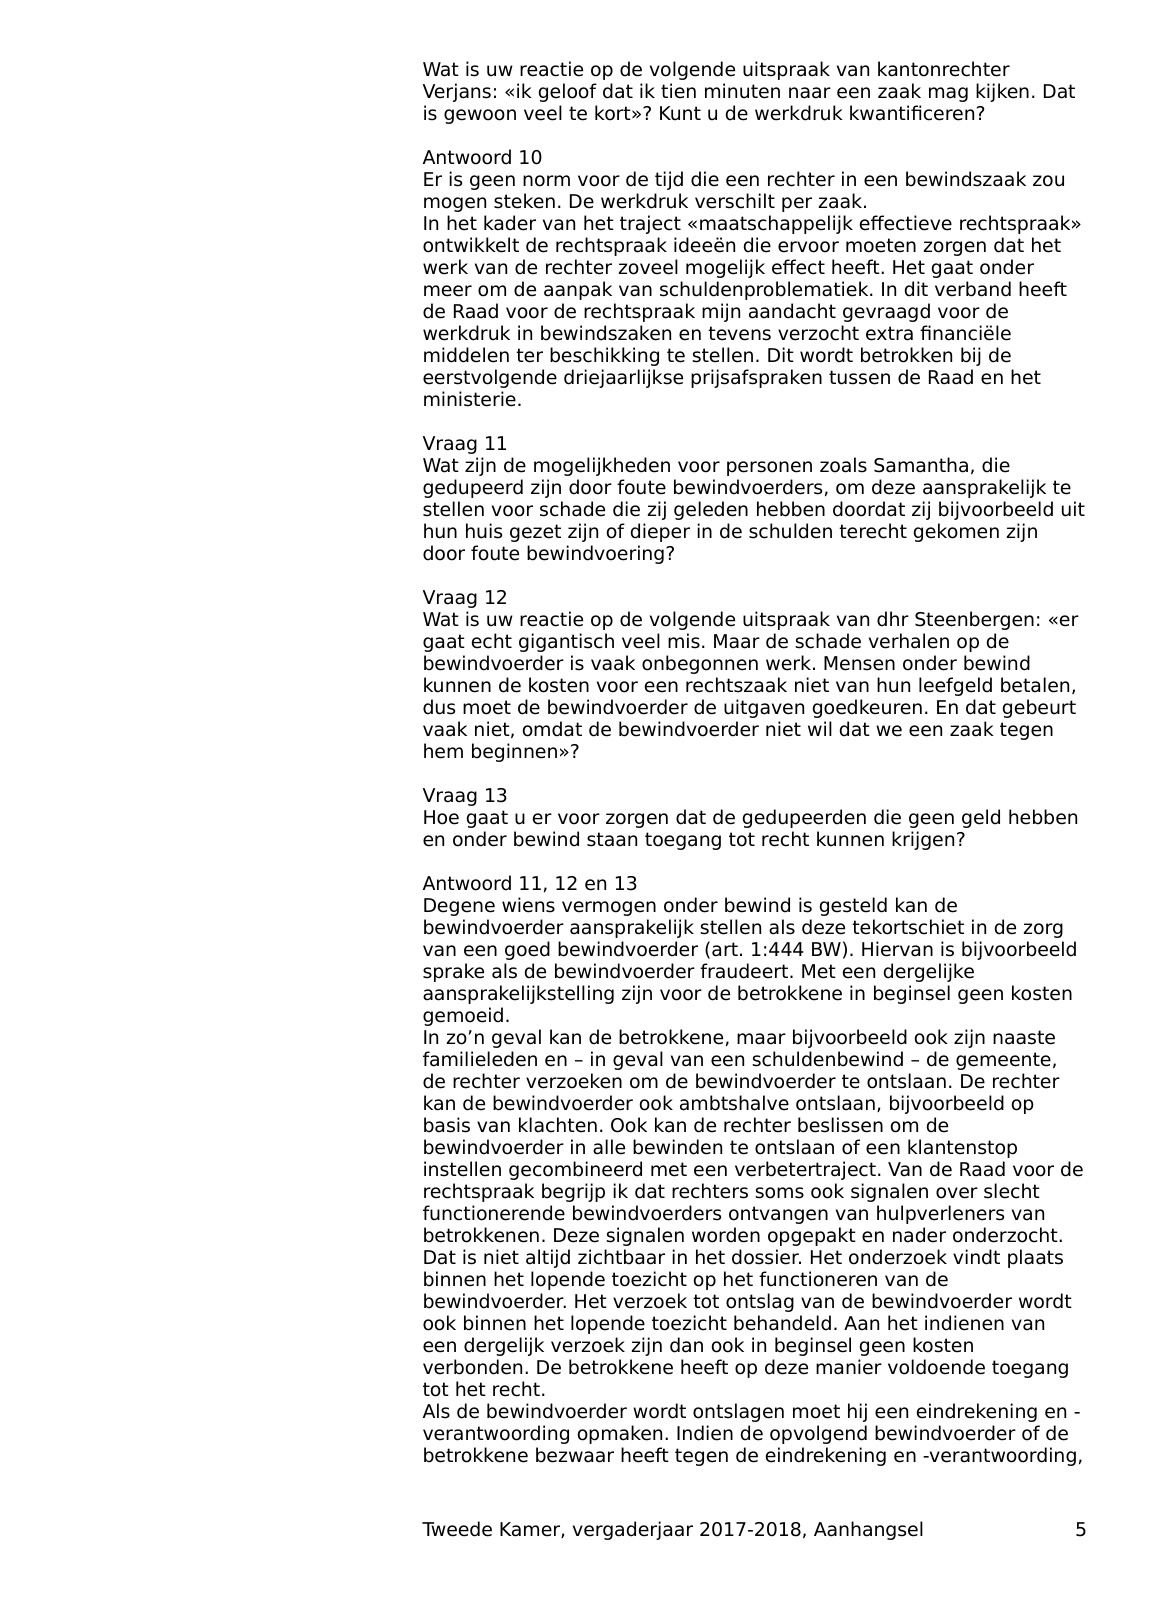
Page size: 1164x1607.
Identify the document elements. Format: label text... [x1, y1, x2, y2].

text Hoe gaat u er voor zorgen dat de gedupeerden die geen geld hebben en onder bewind staan toegang tot recht kunnen krijgen? [422, 807, 1087, 851]
text In zo’n geval kan de betrokkene, maar bijvoorbeeld ook zijn naaste familieleden en – in geval van een schuldenbewind – de gemeente, de rechter verzoeken om de bewindvoerder te ontslaan. De rechter kan de bewindvoerder ook ambtshalve ontslaan, bijvoorbeeld op basis van klachten. Ook kan de rechter beslissen om de bewindvoerder in alle bewinden te ontslaan of een klantenstop instellen gecombineerd met een verbetertraject. Van de Raad voor de rechtspraak begrijp ik dat rechters soms ook signalen over slecht functionerende bewindvoerders ontvangen van hulpverleners van betrokkenen. Deze signalen worden opgepakt en nader onderzocht. Dat is niet altijd zichtbaar in het dossier. Het onderzoek vindt plaats binnen het lopende toezicht op het functioneren van de bewindvoerder. Het verzoek tot ontslag van de bewindvoerder wordt ook binnen het lopende toezicht behandeld. Aan het indienen van een dergelijk verzoek zijn dan ook in beginsel geen kosten verbonden. De betrokkene heeft op deze manier voldoende toegang tot het recht. [422, 1027, 1087, 1401]
text Degene wiens vermogen onder bewind is gesteld kan de bewindvoerder aansprakelijk stellen als deze tekortschiet in de zorg van een goed bewindvoerder (art. 1:444 BW). Hiervan is bijvoorbeeld sprake als de bewindvoerder fraudeert. Met een dergelijke aansprakelijkstelling zijn voor de betrokkene in beginsel geen kosten gemoeid. [422, 895, 1087, 1027]
text Wat is uw reactie op de volgende uitspraak van kantonrechter Verjans: «ik geloof dat ik tien minuten naar een zaak mag kijken. Dat is gewoon veel te kort»? Kunt u de werkdruk kwantificeren? [422, 59, 1087, 125]
text Antwoord 10 [422, 147, 1087, 169]
text Wat zijn de mogelijkheden voor personen zoals Samantha, die gedupeerd zijn door foute bewindvoerders, om deze aansprakelijk te stellen voor schade die zij geleden hebben doordat zij bijvoorbeeld uit hun huis gezet zijn of dieper in de schulden terecht gekomen zijn door foute bewindvoering? [422, 455, 1087, 565]
text Vraag 12 [422, 587, 1087, 609]
text In het kader van het traject «maatschappelijk effectieve rechtspraak» ontwikkelt de rechtspraak ideeën die ervoor moeten zorgen dat het werk van de rechter zoveel mogelijk effect heeft. Het gaat onder meer om de aanpak van schuldenproblematiek. In dit verband heeft de Raad voor de rechtspraak mijn aandacht gevraagd voor de werkdruk in bewindszaken en tevens verzocht extra financiële middelen ter beschikking te stellen. Dit wordt betrokken bij de eerstvolgende driejaarlijkse prijsafspraken tussen de Raad en het ministerie. [422, 213, 1087, 411]
text Als de bewindvoerder wordt ontslagen moet hij een eindrekening en -verantwoording opmaken. Indien de opvolgend bewindvoerder of de betrokkene bezwaar heeft tegen de eindrekening en -verantwoording, [422, 1401, 1087, 1467]
text Wat is uw reactie op de volgende uitspraak van dhr Steenbergen: «er gaat echt gigantisch veel mis. Maar de schade verhalen op de bewindvoerder is vaak onbegonnen werk. Mensen onder bewind kunnen de kosten voor een rechtszaak niet van hun leefgeld betalen, dus moet de bewindvoerder de uitgaven goedkeuren. En dat gebeurt vaak niet, omdat de bewindvoerder niet wil dat we een zaak tegen hem beginnen»? [422, 609, 1087, 763]
text Vraag 11 [422, 433, 1087, 455]
text Er is geen norm voor de tijd die een rechter in een bewindszaak zou mogen steken. De werkdruk verschilt per zaak. [422, 169, 1087, 213]
text Antwoord 11, 12 en 13 [422, 873, 1087, 895]
text Vraag 13 [422, 785, 1087, 807]
